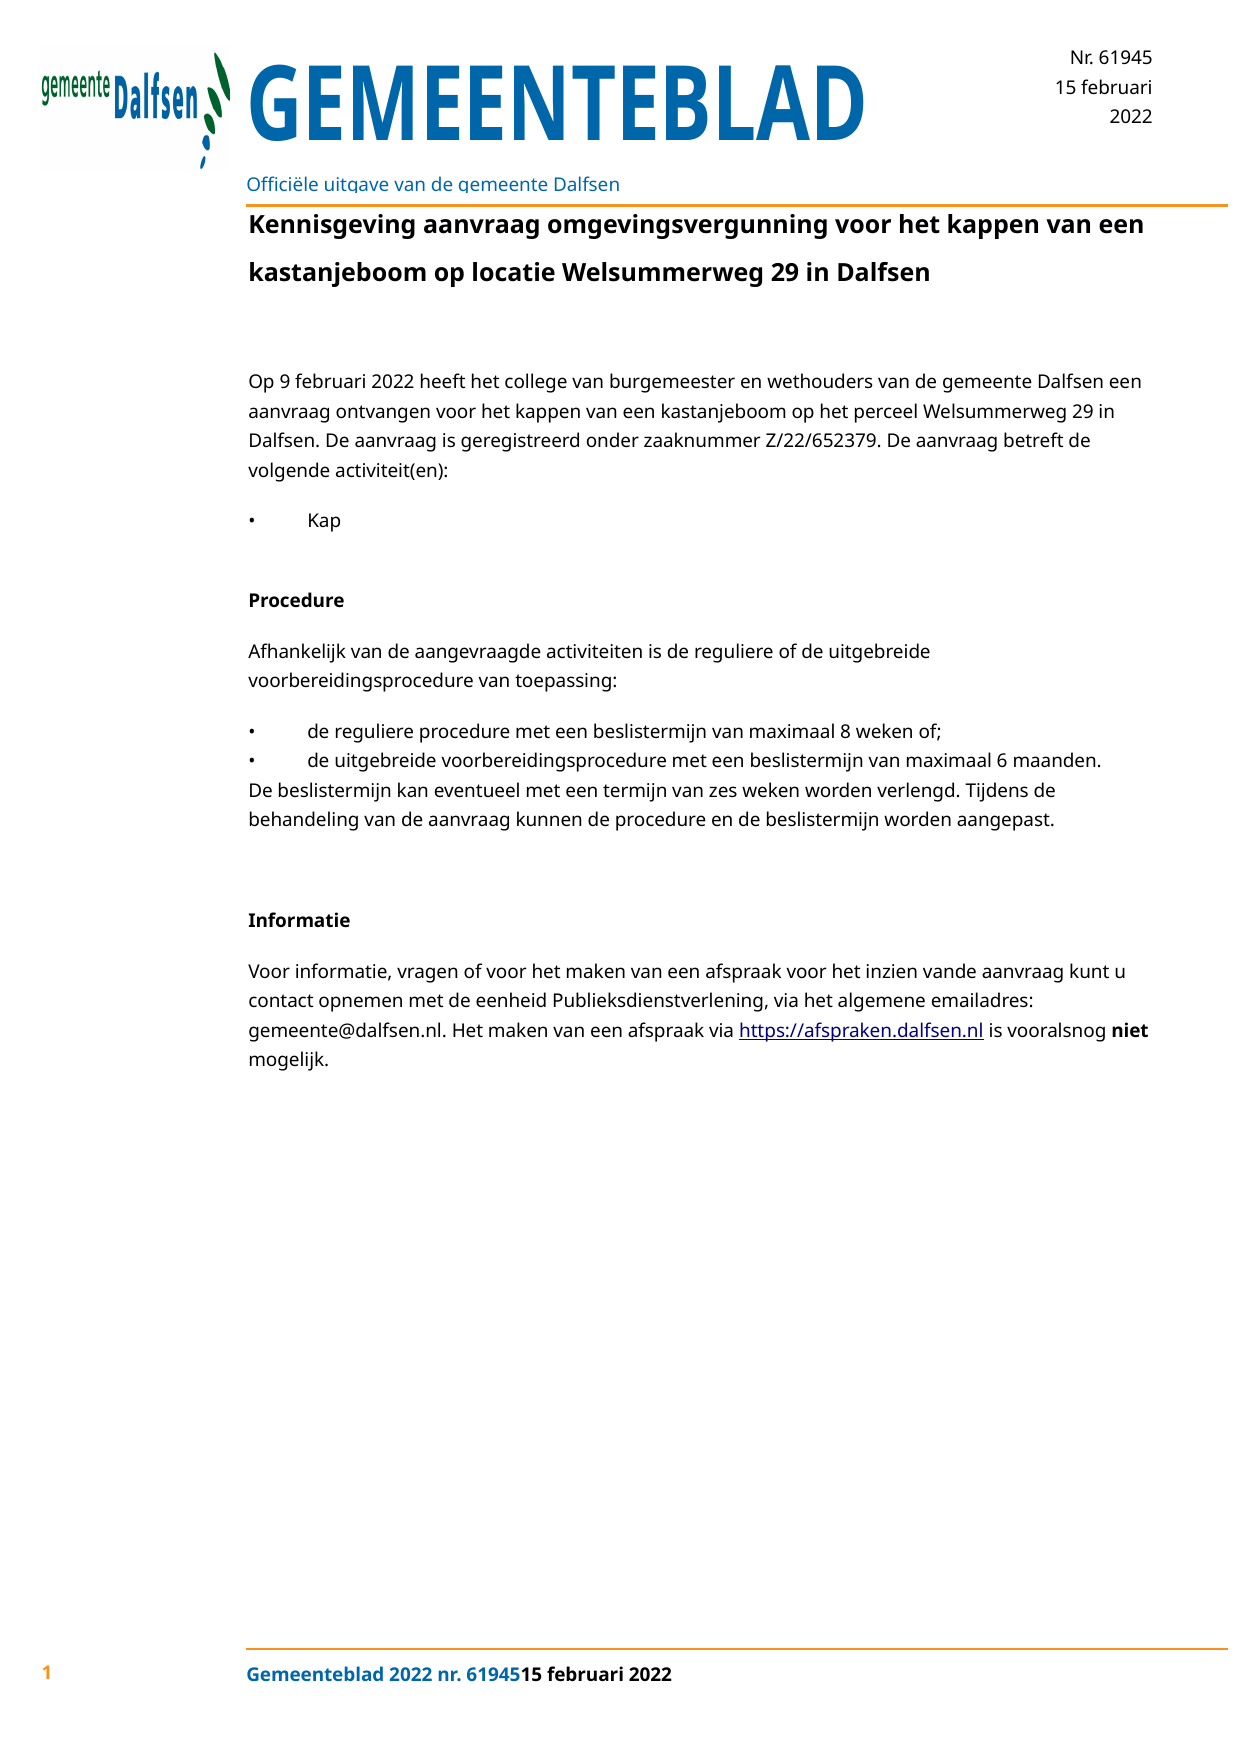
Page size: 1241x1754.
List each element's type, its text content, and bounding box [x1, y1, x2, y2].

picture [41, 47, 231, 172]
text Afhankelijk van de aangevraagde activiteiten is de reguliere of de uitgebreide voorbereidingsprocedure van toepassing: [248, 638, 1152, 693]
text De beslistermijn kan eventueel met een termijn van zes weken worden verlengd. Tijdens de behandeling van de aanvraag kunnen de procedure en de beslistermijn worden aangepast. [248, 777, 1152, 832]
text Kennisgeving aanvraag omgevingsvergunning voor het kappen van een kastanjeboom op locatie Welsummerweg 29 in Dalfsen [248, 207, 1152, 288]
list de reguliere procedure met een beslistermijn van maximaal 8 weken of; [248, 718, 1152, 744]
text Op 9 februari 2022 heeft het college van burgemeester en wethouders van de gemeente Dalfsen een aanvraag ontvangen voor het kappen van een kastanjeboom op het perceel Welsummerweg 29 in Dalfsen. De aanvraag is geregistreerd onder zaaknummer Z/22/652379. De aanvraag betreft de volgende activiteit(en): [248, 368, 1152, 483]
text Procedure [248, 587, 1152, 613]
text Informatie [248, 907, 1152, 933]
text Voor informatie, vragen of voor het maken van een afspraak voor het inzien vande aanvraag kunt u contact opnemen met de eenheid Publieksdienstverlening, via het algemene emailadres: gemeente@dalfsen.nl. Het maken van een afspraak via https://afspraken.dalfsen.nl is vooralsnog niet mogelijk. [248, 958, 1152, 1072]
list Kap [248, 507, 1152, 533]
list de uitgebreide voorbereidingsprocedure met een beslistermijn van maximaal 6 maanden. [248, 747, 1152, 773]
